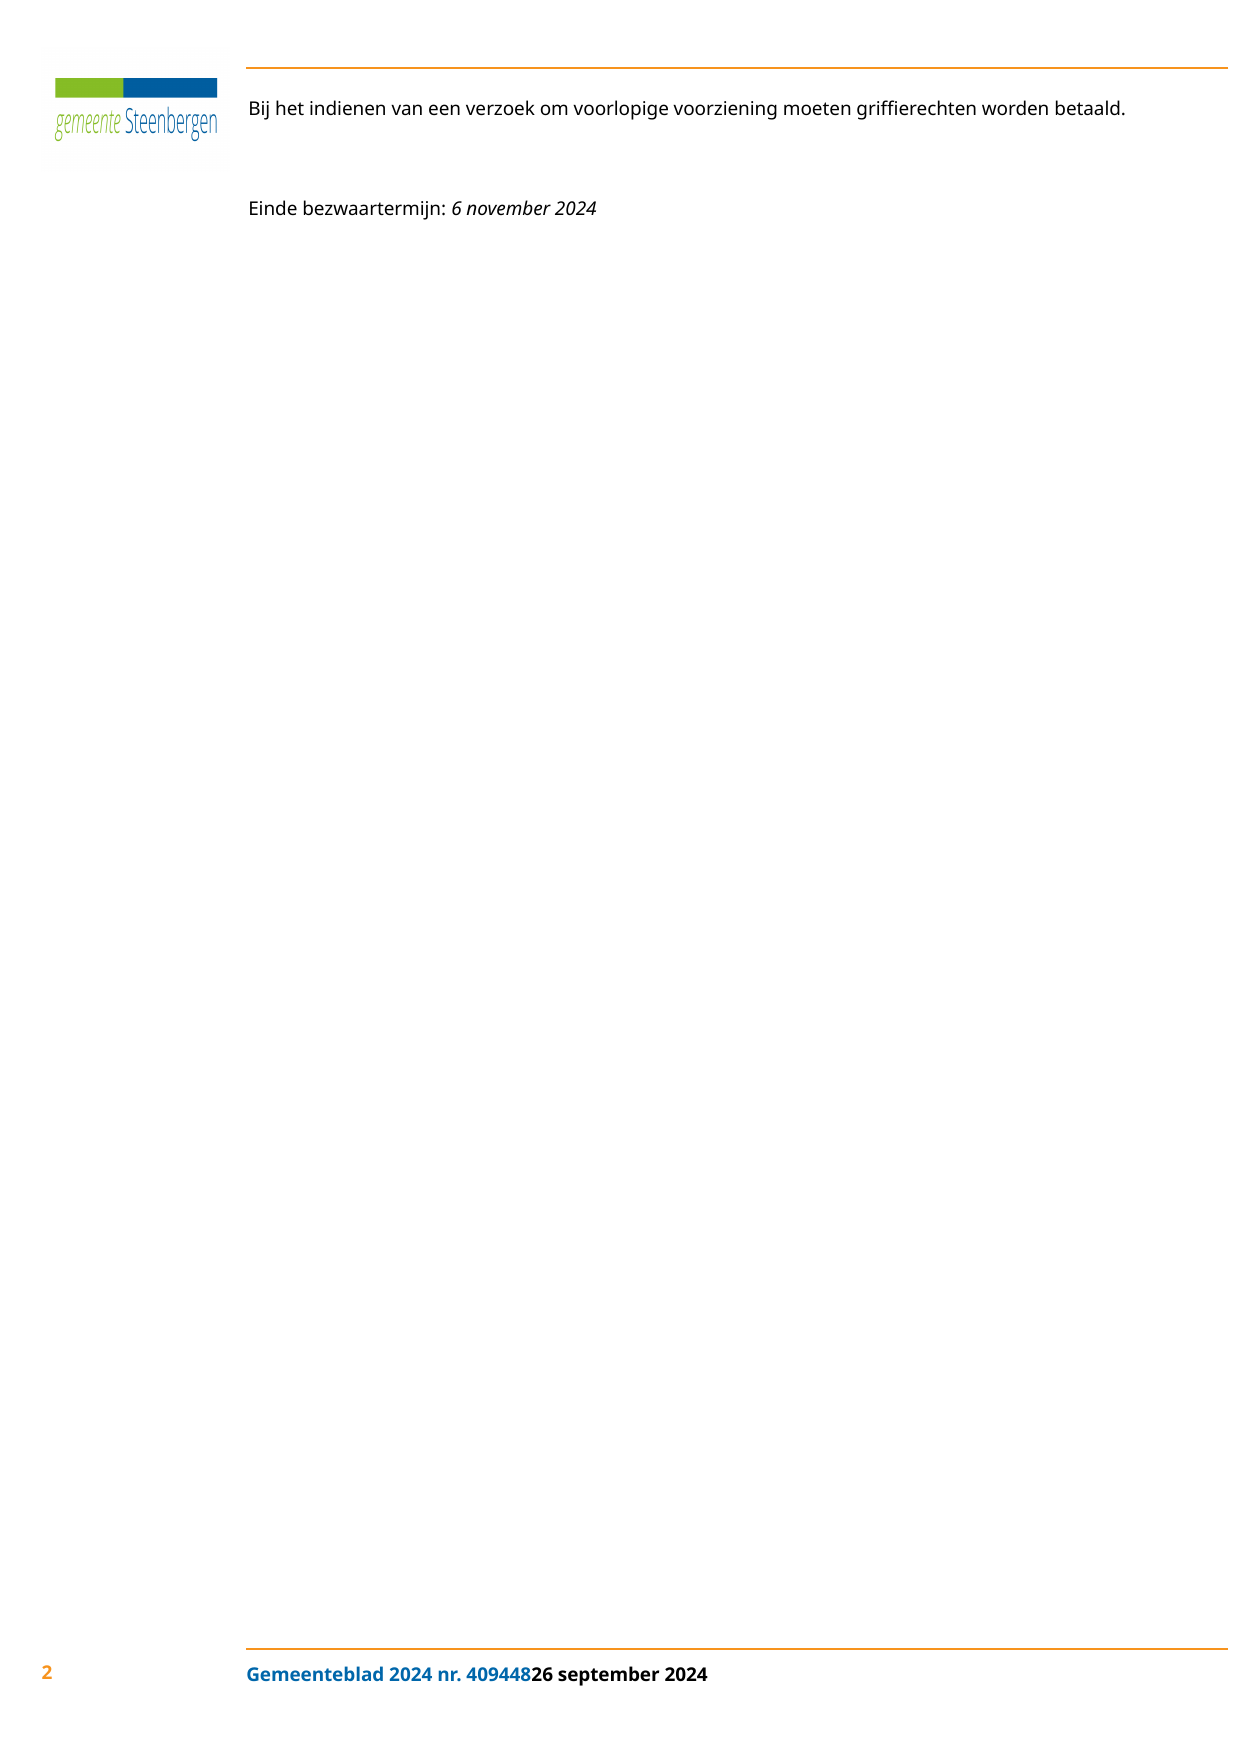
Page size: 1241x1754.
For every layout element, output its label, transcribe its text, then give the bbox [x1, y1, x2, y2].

text Bij het indienen van een verzoek om voorlopige voorziening moeten griffierechten worden betaald. [248, 95, 1152, 121]
text Einde bezwaartermijn: 6 november 2024 [248, 196, 1152, 221]
picture [41, 47, 231, 172]
